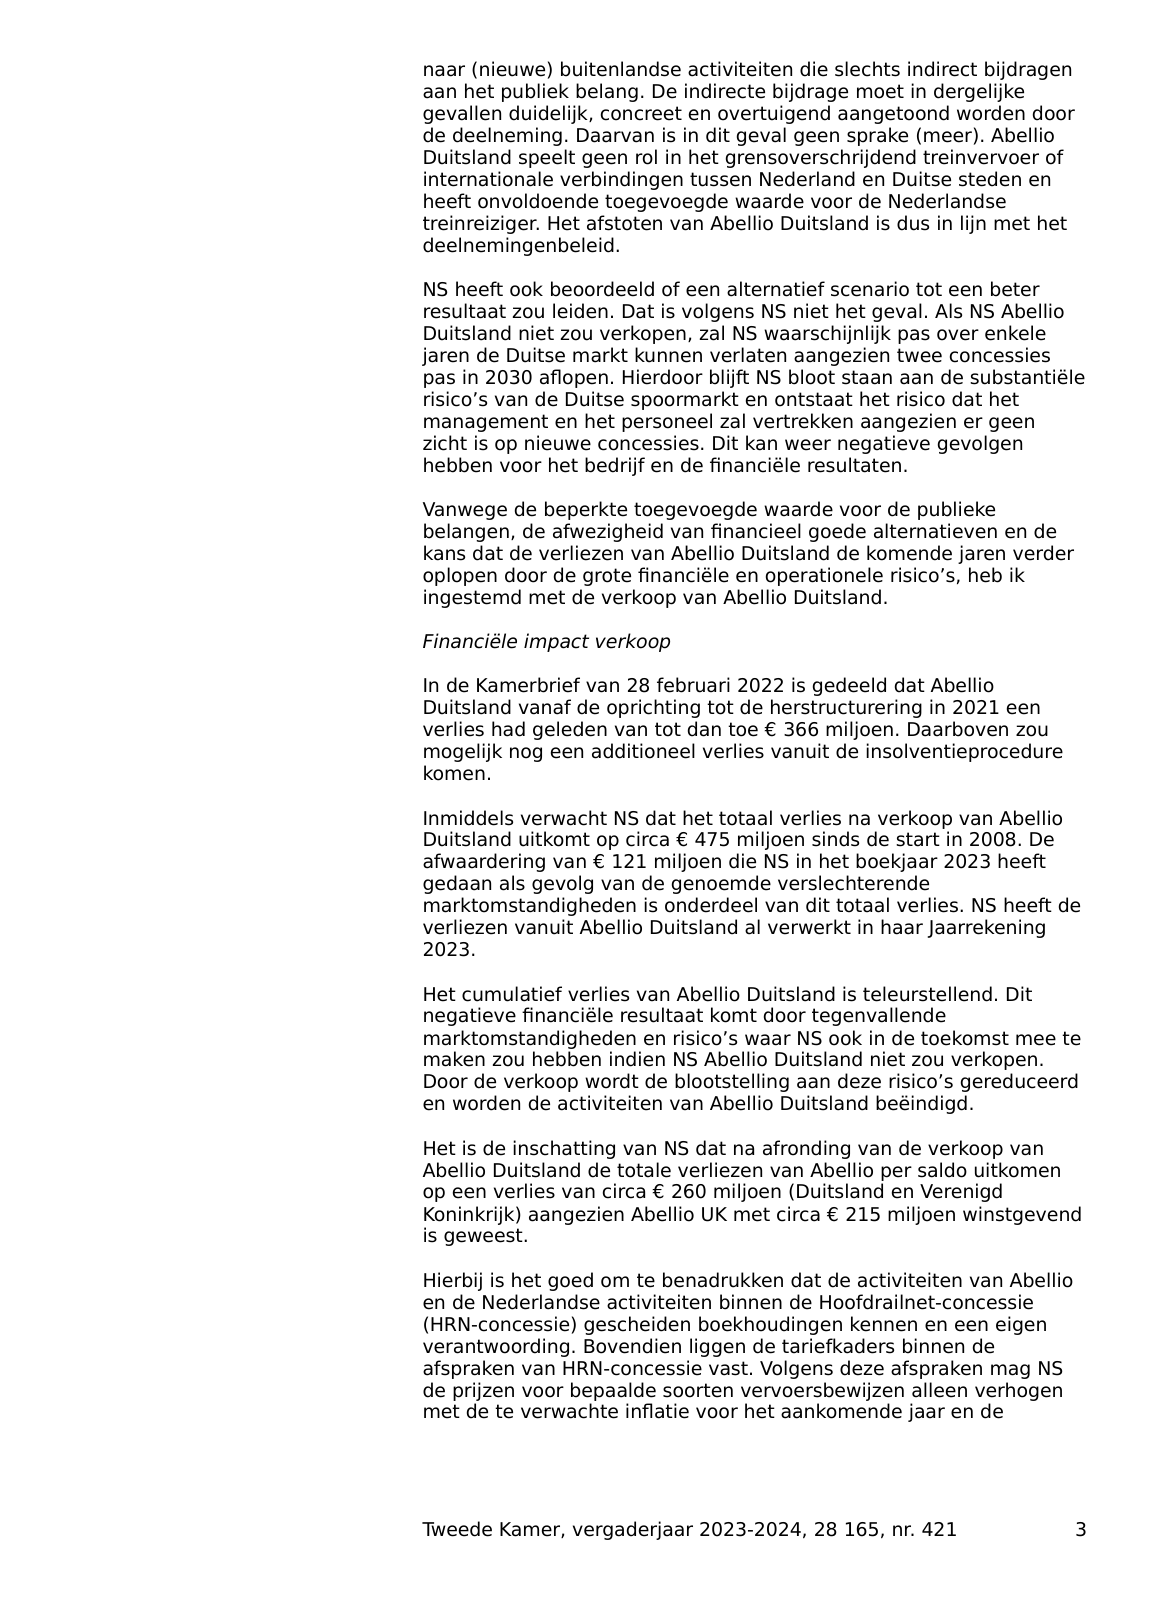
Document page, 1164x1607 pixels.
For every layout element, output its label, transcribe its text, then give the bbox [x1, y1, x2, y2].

text Het is de inschatting van NS dat na afronding van de verkoop van Abellio Duitsland de totale verliezen van Abellio per saldo uitkomen op een verlies van circa € 260 miljoen (Duitsland en Verenigd Koninkrijk) aangezien Abellio UK met circa € 215 miljoen winstgevend is geweest. [422, 1137, 1087, 1247]
text In de Kamerbrief van 28 februari 2022 is gedeeld dat Abellio Duitsland vanaf de oprichting tot de herstructurering in 2021 een verlies had geleden van tot dan toe € 366 miljoen. Daarboven zou mogelijk nog een additioneel verlies vanuit de insolventieprocedure komen. [422, 675, 1087, 785]
text naar (nieuwe) buitenlandse activiteiten die slechts indirect bijdragen aan het publiek belang. De indirecte bijdrage moet in dergelijke gevallen duidelijk, concreet en overtuigend aangetoond worden door de deelneming. Daarvan is in dit geval geen sprake (meer). Abellio Duitsland speelt geen rol in het grensoverschrijdend treinvervoer of internationale verbindingen tussen Nederland en Duitse steden en heeft onvoldoende toegevoegde waarde voor de Nederlandse treinreiziger. Het afstoten van Abellio Duitsland is dus in lijn met het deelnemingenbeleid. [422, 59, 1087, 257]
text Inmiddels verwacht NS dat het totaal verlies na verkoop van Abellio Duitsland uitkomt op circa € 475 miljoen sinds de start in 2008. De afwaardering van € 121 miljoen die NS in het boekjaar 2023 heeft gedaan als gevolg van de genoemde verslechterende marktomstandigheden is onderdeel van dit totaal verlies. NS heeft de verliezen vanuit Abellio Duitsland al verwerkt in haar Jaarrekening 2023. [422, 807, 1087, 961]
text NS heeft ook beoordeeld of een alternatief scenario tot een beter resultaat zou leiden. Dat is volgens NS niet het geval. Als NS Abellio Duitsland niet zou verkopen, zal NS waarschijnlijk pas over enkele jaren de Duitse markt kunnen verlaten aangezien twee concessies pas in 2030 aflopen. Hierdoor blijft NS bloot staan aan de substantiële risico’s van de Duitse spoormarkt en ontstaat het risico dat het management en het personeel zal vertrekken aangezien er geen zicht is op nieuwe concessies. Dit kan weer negatieve gevolgen hebben voor het bedrijf en de financiële resultaten. [422, 279, 1087, 477]
text Vanwege de beperkte toegevoegde waarde voor de publieke belangen, de afwezigheid van financieel goede alternatieven en de kans dat de verliezen van Abellio Duitsland de komende jaren verder oplopen door de grote financiële en operationele risico’s, heb ik ingestemd met de verkoop van Abellio Duitsland. [422, 499, 1087, 609]
text Hierbij is het goed om te benadrukken dat de activiteiten van Abellio en de Nederlandse activiteiten binnen de Hoofdrailnet-concessie (HRN-concessie) gescheiden boekhoudingen kennen en een eigen verantwoording. Bovendien liggen de tariefkaders binnen de afspraken van HRN-concessie vast. Volgens deze afspraken mag NS de prijzen voor bepaalde soorten vervoersbewijzen alleen verhogen met de te verwachte inflatie voor het aankomende jaar en de [422, 1269, 1087, 1423]
subtitle Financiële impact verkoop [422, 631, 1087, 653]
text Het cumulatief verlies van Abellio Duitsland is teleurstellend. Dit negatieve financiële resultaat komt door tegenvallende marktomstandigheden en risico’s waar NS ook in de toekomst mee te maken zou hebben indien NS Abellio Duitsland niet zou verkopen. Door de verkoop wordt de blootstelling aan deze risico’s gereduceerd en worden de activiteiten van Abellio Duitsland beëindigd. [422, 983, 1087, 1115]
